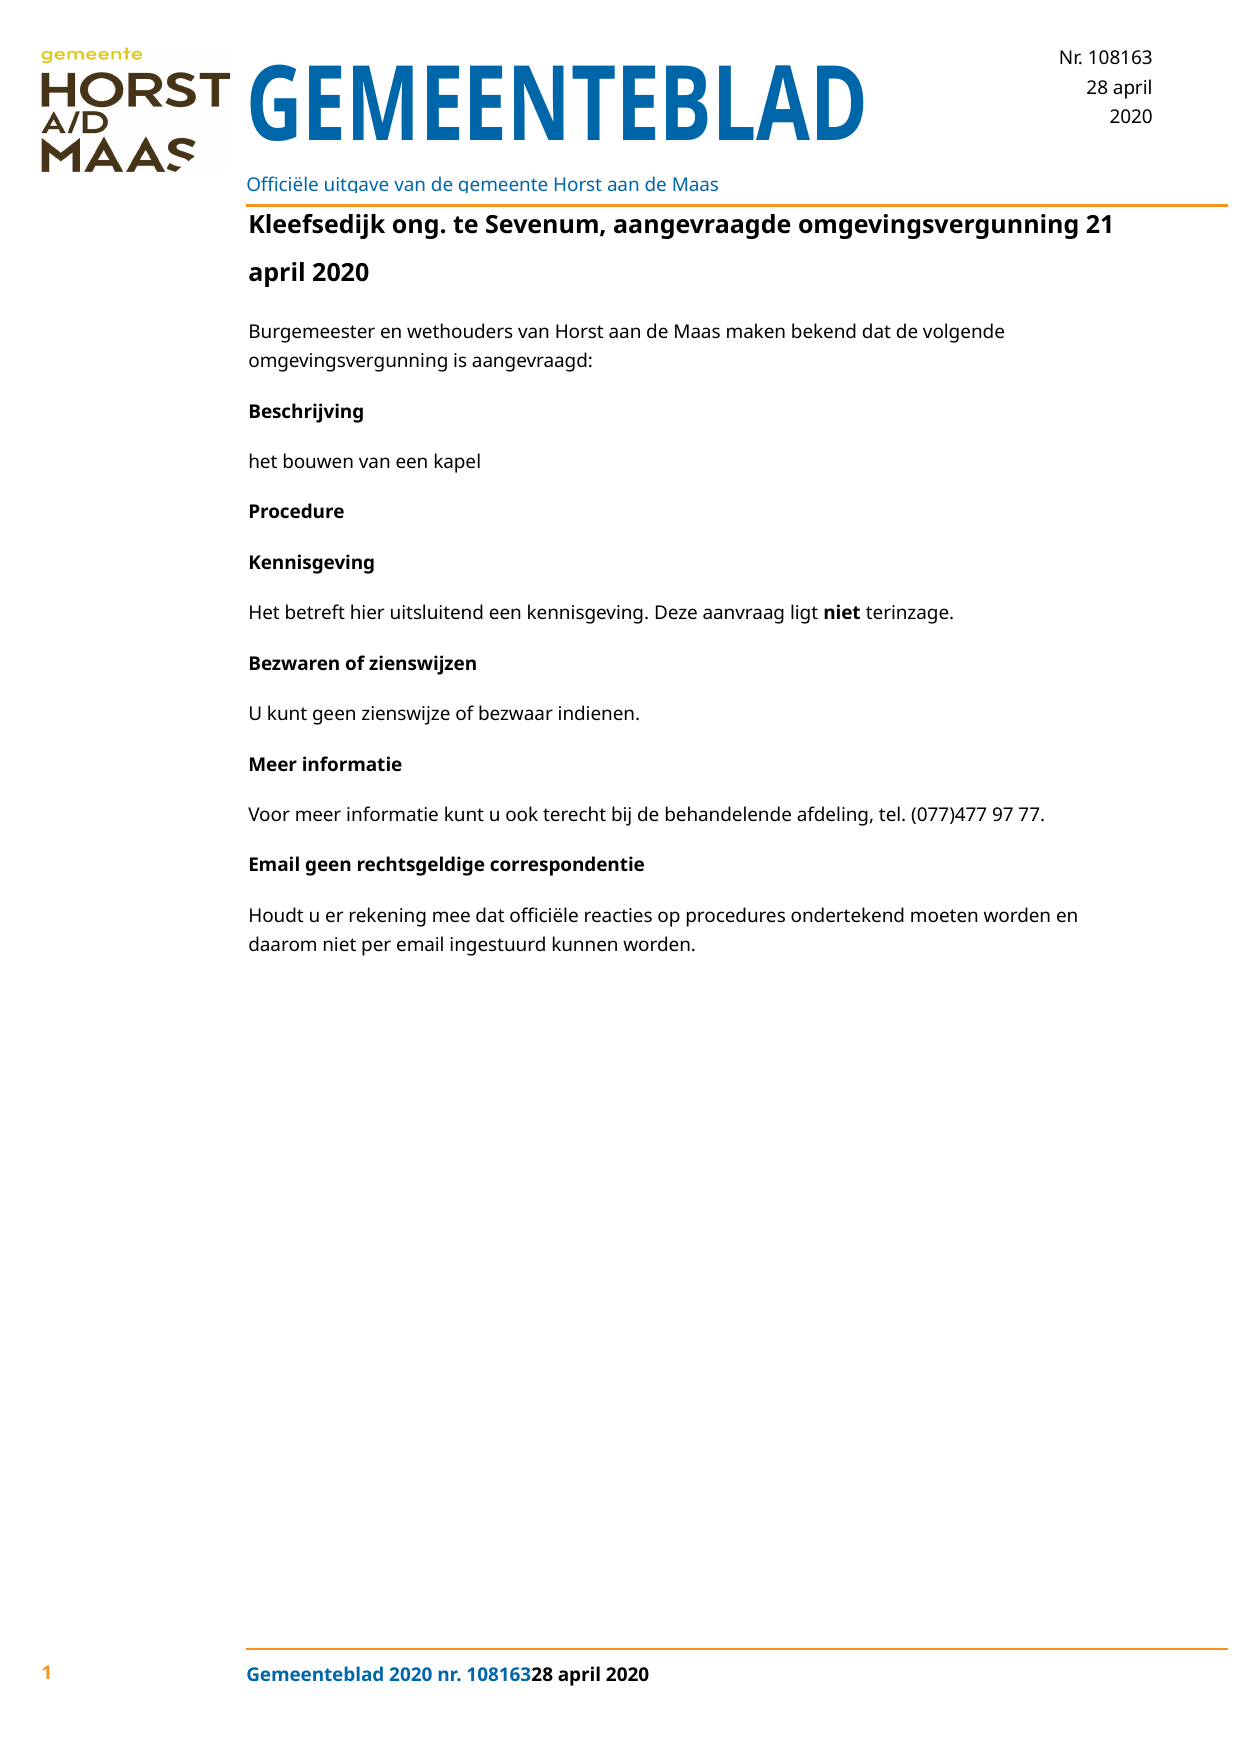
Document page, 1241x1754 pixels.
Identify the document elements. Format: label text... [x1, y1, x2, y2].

picture [41, 47, 231, 172]
text Email geen rechtsgeldige correspondentie [248, 852, 1152, 877]
text Beschrijving [248, 398, 1152, 424]
text U kunt geen zienswijze of bezwaar indienen. [248, 700, 1152, 726]
text Burgemeester en wethouders van Horst aan de Maas maken bekend dat de volgende omgevingsvergunning is aangevraagd: [248, 318, 1152, 373]
text het bouwen van een kapel [248, 448, 1152, 474]
text Het betreft hier uitsluitend een kennisgeving. Deze aanvraag ligt niet terinzage. [248, 599, 1152, 625]
text Meer informatie [248, 751, 1152, 777]
text Procedure [248, 499, 1152, 524]
text Houdt u er rekening mee dat officiële reacties op procedures ondertekend moeten worden en daarom niet per email ingestuurd kunnen worden. [248, 902, 1152, 957]
text Bezwaren of zienswijzen [248, 650, 1152, 676]
text Kleefsedijk ong. te Sevenum, aangevraagde omgevingsvergunning 21 april 2020 [248, 207, 1152, 288]
text Voor meer informatie kunt u ook terecht bij de behandelende afdeling, tel. (077)477 97 77. [248, 801, 1152, 827]
text Kennisgeving [248, 549, 1152, 575]
